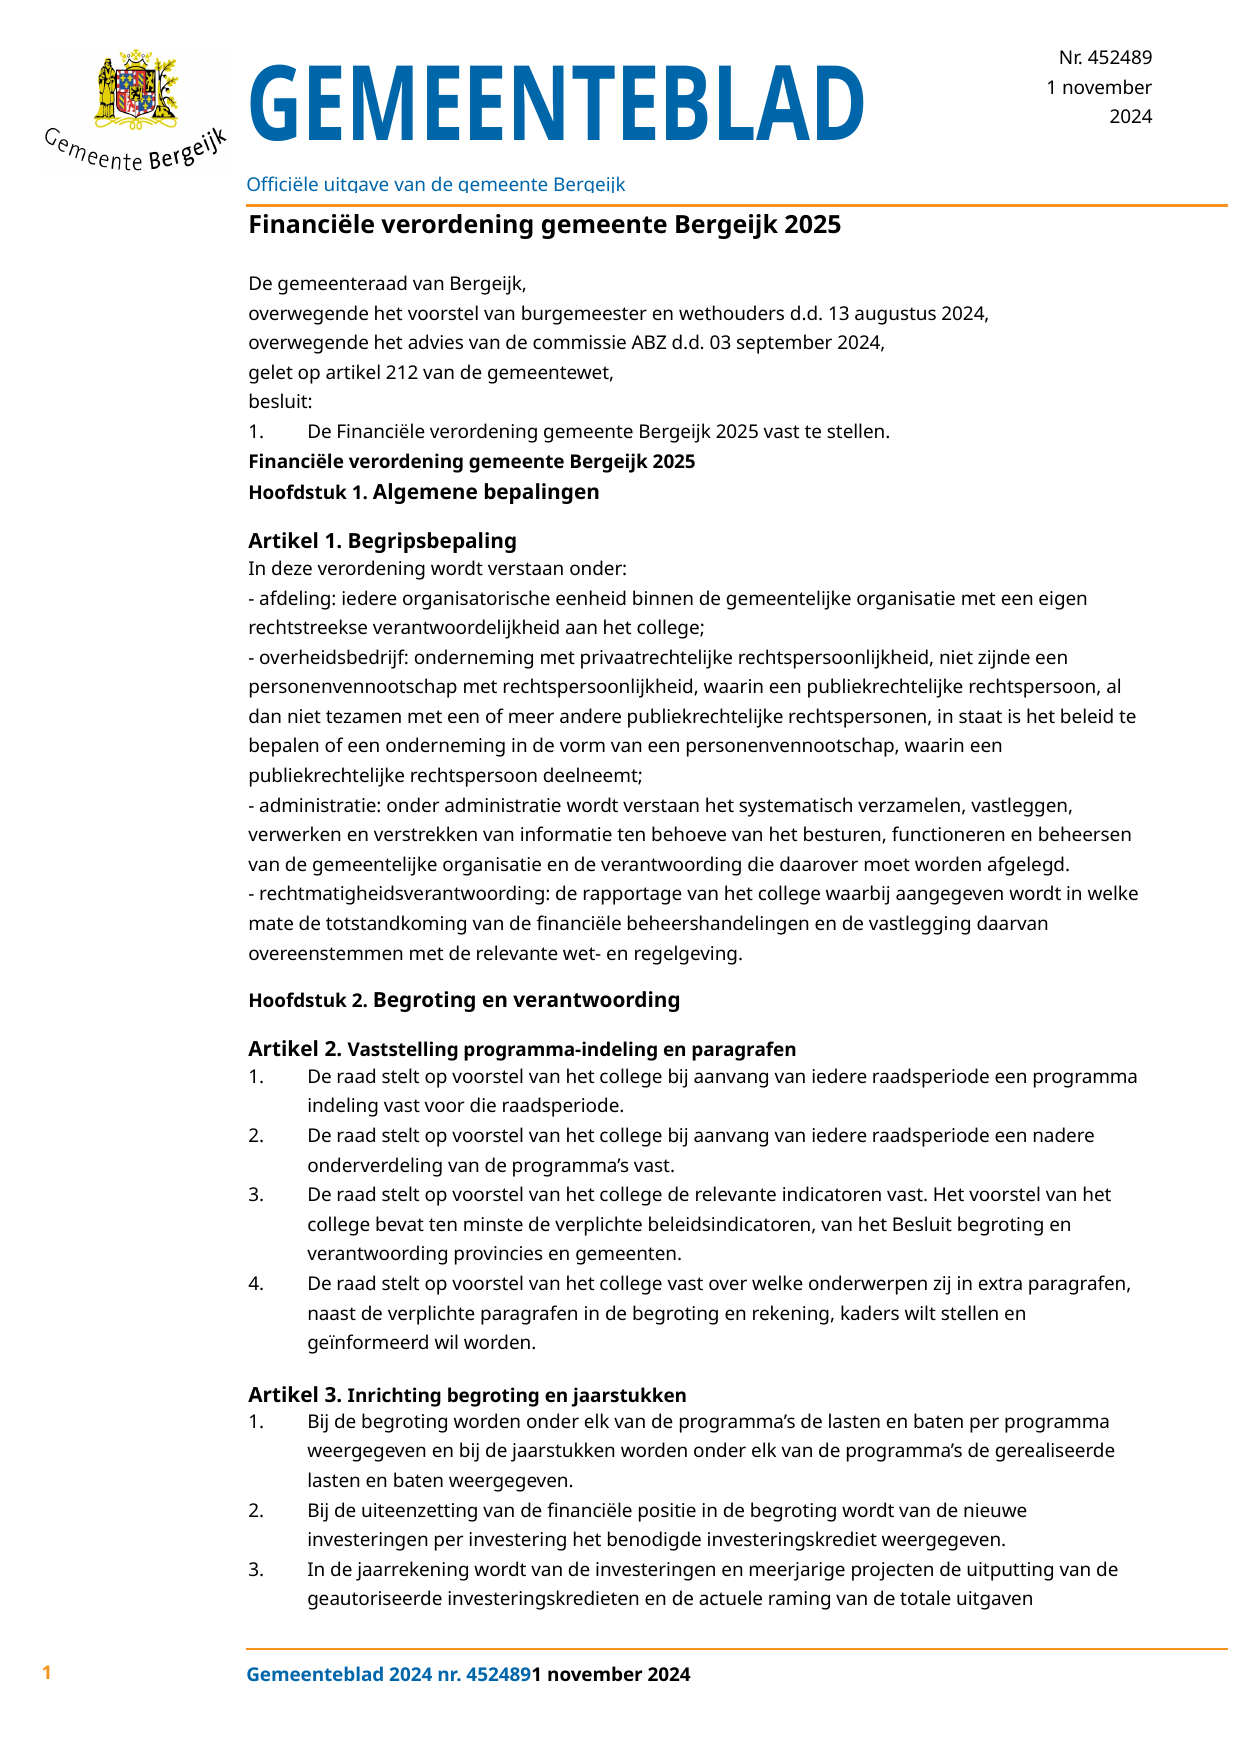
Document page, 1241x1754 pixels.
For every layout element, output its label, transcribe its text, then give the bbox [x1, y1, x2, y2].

text gelet op artikel 212 van de gemeentewet, [248, 359, 1152, 385]
text overwegende het advies van de commissie ABZ d.d. 03 september 2024, [248, 329, 1152, 355]
list De raad stelt op voorstel van het college de relevante indicatoren vast. Het voorstel van het college bevat ten minste de verplichte beleidsindicatoren, van het Besluit begroting en verantwoording provincies en gemeenten. [248, 1181, 1152, 1266]
text Artikel 1. Begripsbepaling [248, 527, 1152, 555]
text Hoofdstuk 1. Algemene bepalingen [248, 477, 1152, 506]
list De raad stelt op voorstel van het college vast over welke onderwerpen zij in extra paragrafen, naast de verplichte paragrafen in de begroting en rekening, kaders wilt stellen en geïnformeerd wil worden. [248, 1270, 1152, 1355]
text - afdeling: iedere organisatorische eenheid binnen de gemeentelijke organisatie met een eigen rechtstreekse verantwoordelijkheid aan het college; [248, 585, 1152, 640]
list De raad stelt op voorstel van het college bij aanvang van iedere raadsperiode een programma indeling vast voor die raadsperiode. [248, 1063, 1152, 1118]
text Artikel 2. Vaststelling programma-indeling en paragrafen [248, 1034, 1152, 1063]
list De Financiële verordening gemeente Bergeijk 2025 vast te stellen. [248, 418, 1152, 444]
text - overheidsbedrijf: onderneming met privaatrechtelijke rechtspersoonlijkheid, niet zijnde een personenvennootschap met rechtspersoonlijkheid, waarin een publiekrechtelijke rechtspersoon, al dan niet tezamen met een of meer andere publiekrechtelijke rechtspersonen, in staat is het beleid te bepalen of een onderneming in de vorm van een personenvennootschap, waarin een publiekrechtelijke rechtspersoon deelneemt; [248, 644, 1152, 788]
list De raad stelt op voorstel van het college bij aanvang van iedere raadsperiode een nadere onderverdeling van de programma’s vast. [248, 1122, 1152, 1177]
text besluit: [248, 389, 1152, 414]
text Artikel 3. Inrichting begroting en jaarstukken [248, 1380, 1152, 1408]
list Bij de uiteenzetting van de financiële positie in de begroting wordt van de nieuwe investeringen per investering het benodigde investeringskrediet weergegeven. [248, 1497, 1152, 1552]
text overwegende het voorstel van burgemeester en wethouders d.d. 13 augustus 2024, [248, 300, 1152, 326]
text - rechtmatigheidsverantwoording: de rapportage van het college waarbij aangegeven wordt in welke mate de totstandkoming van de financiële beheershandelingen en de vastlegging daarvan overeenstemmen met de relevante wet- en regelgeving. [248, 881, 1152, 965]
text Financiële verordening gemeente Bergeijk 2025 [248, 448, 1152, 473]
text - administratie: onder administratie wordt verstaan het systematisch verzamelen, vastleggen, verwerken en verstrekken van informatie ten behoeve van het besturen, functioneren en beheersen van de gemeentelijke organisatie en de verantwoording die daarover moet worden afgelegd. [248, 792, 1152, 877]
list In de jaarrekening wordt van de investeringen en meerjarige projecten de uitputting van de geautoriseerde investeringskredieten en de actuele raming van de totale uitgaven [248, 1556, 1152, 1611]
picture [41, 47, 231, 172]
text Financiële verordening gemeente Bergeijk 2025 [248, 207, 1152, 241]
list Bij de begroting worden onder elk van de programma’s de lasten en baten per programma weergegeven en bij de jaarstukken worden onder elk van de programma’s de gerealiseerde lasten en baten weergegeven. [248, 1408, 1152, 1493]
text Hoofdstuk 2. Begroting en verantwoording [248, 985, 1152, 1014]
text De gemeenteraad van Bergeijk, [248, 270, 1152, 296]
text In deze verordening wordt verstaan onder: [248, 555, 1152, 581]
